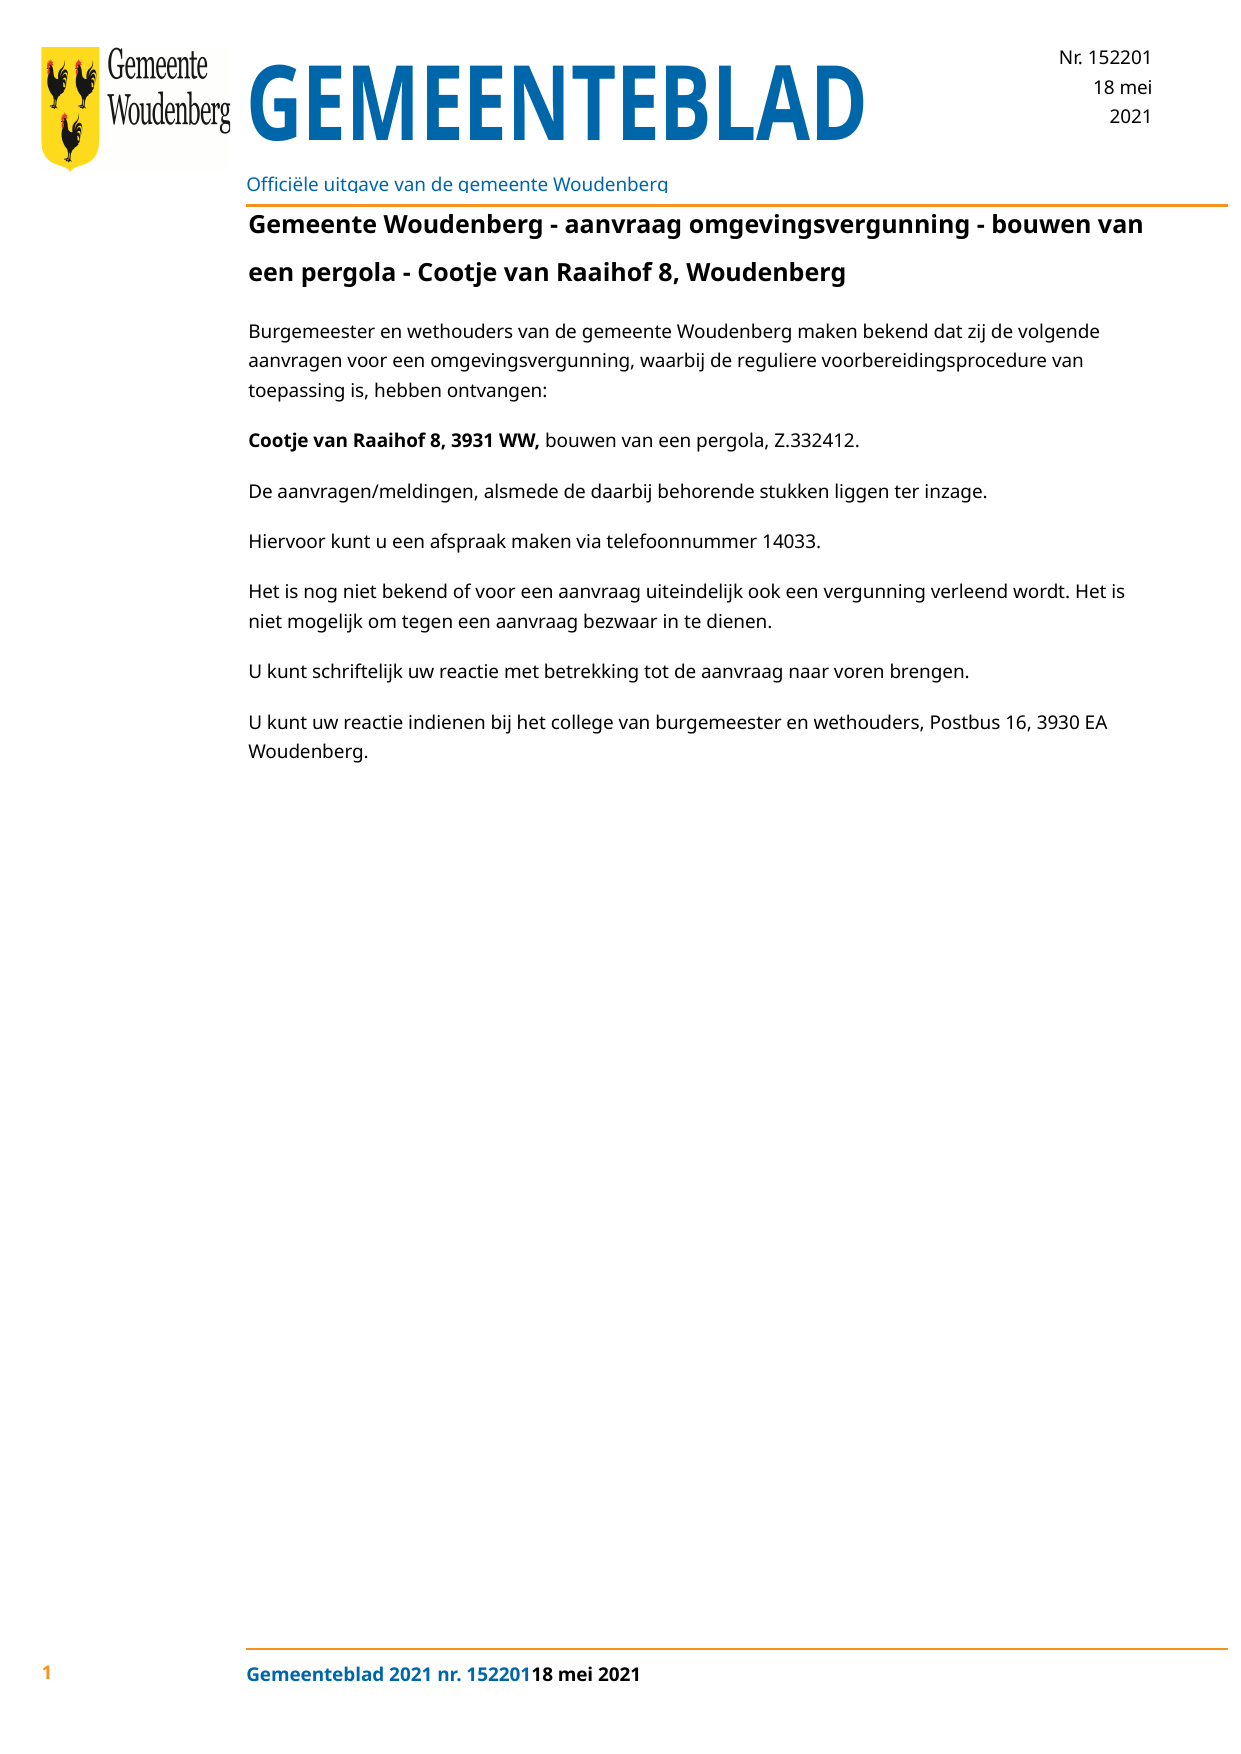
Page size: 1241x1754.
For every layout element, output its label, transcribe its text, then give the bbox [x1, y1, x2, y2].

text Burgemeester en wethouders van de gemeente Woudenberg maken bekend dat zij de volgende aanvragen voor een omgevingsvergunning, waarbij de reguliere voorbereidingsprocedure van toepassing is, hebben ontvangen: [248, 318, 1152, 403]
text Het is nog niet bekend of voor een aanvraag uiteindelijk ook een vergunning verleend wordt. Het is niet mogelijk om tegen een aanvraag bezwaar in te dienen. [248, 579, 1152, 634]
text Cootje van Raaihof 8, 3931 WW, bouwen van een pergola, Z.332412. [248, 427, 1152, 453]
text U kunt uw reactie indienen bij het college van burgemeester en wethouders, Postbus 16, 3930 EA Woudenberg. [248, 709, 1152, 764]
text De aanvragen/meldingen, alsmede de daarbij behorende stukken liggen ter inzage. [248, 478, 1152, 504]
text Gemeente Woudenberg - aanvraag omgevingsvergunning - bouwen van een pergola - Cootje van Raaihof 8, Woudenberg [248, 207, 1152, 288]
text U kunt schriftelijk uw reactie met betrekking tot de aanvraag naar voren brengen. [248, 659, 1152, 684]
picture [41, 47, 231, 172]
text Hiervoor kunt u een afspraak maken via telefoonnummer 14033. [248, 528, 1152, 554]
